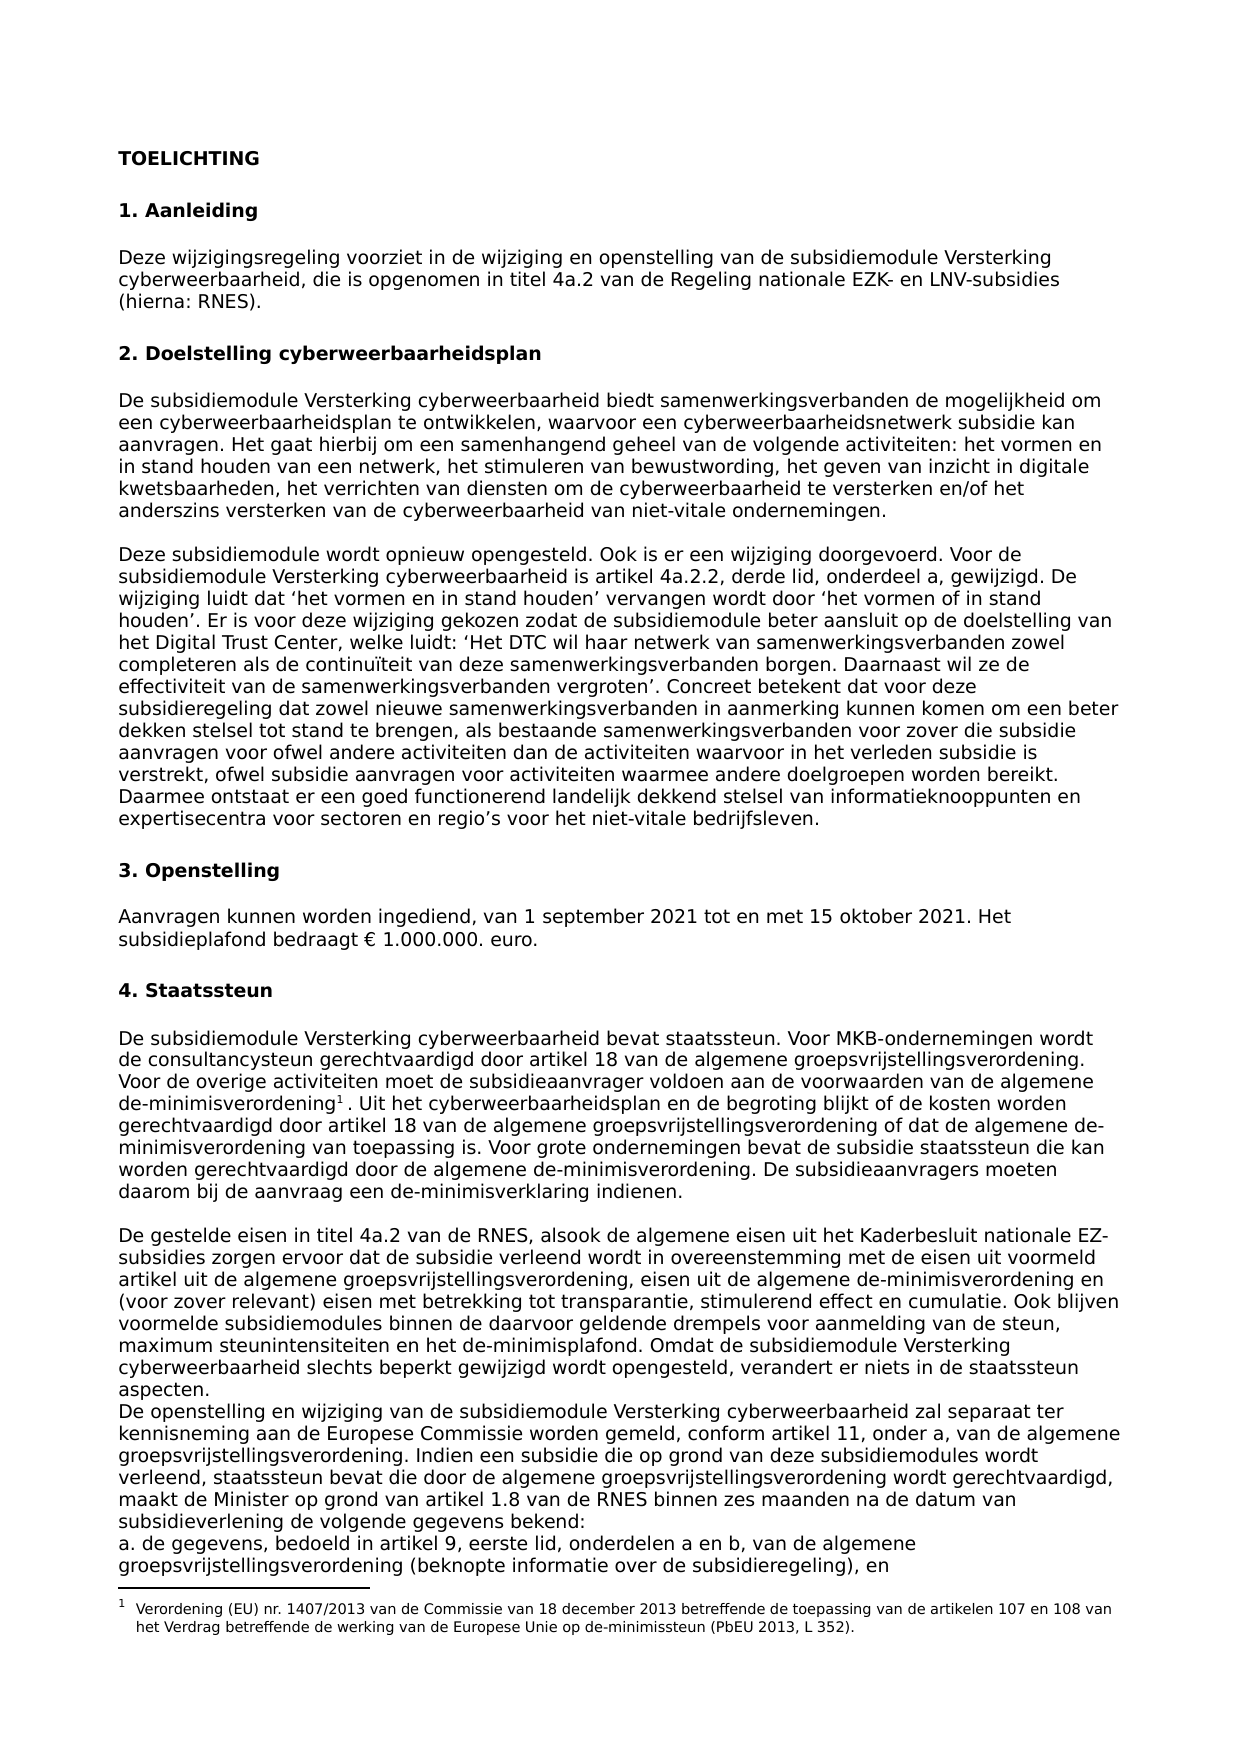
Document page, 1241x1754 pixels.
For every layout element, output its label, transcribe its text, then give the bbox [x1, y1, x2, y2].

text De gestelde eisen in titel 4a.2 van de RNES, alsook de algemene eisen uit het Kaderbesluit nationale EZ-subsidies zorgen ervoor dat de subsidie verleend wordt in overeenstemming met de eisen uit voormeld artikel uit de algemene groepsvrijstellingsverordening, eisen uit de algemene de-minimisverordening en (voor zover relevant) eisen met betrekking tot transparantie, stimulerend effect en cumulatie. Ook blijven voormelde subsidiemodules binnen de daarvoor geldende drempels voor aanmelding van de steun, maximum steunintensiteiten en het de-minimisplafond. Omdat de subsidiemodule Versterking cyberweerbaarheid slechts beperkt gewijzigd wordt opengesteld, verandert er niets in de staatssteun aspecten. [118, 1225, 1122, 1401]
subtitle TOELICHTING [118, 148, 1122, 170]
text Deze subsidiemodule wordt opnieuw opengesteld. Ook is er een wijziging doorgevoerd. Voor de subsidiemodule Versterking cyberweerbaarheid is artikel 4a.2.2, derde lid, onderdeel a, gewijzigd. De wijziging luidt dat ‘het vormen en in stand houden’ vervangen wordt door ‘het vormen of in stand houden’. Er is voor deze wijziging gekozen zodat de subsidiemodule beter aansluit op de doelstelling van het Digital Trust Center, welke luidt: ‘Het DTC wil haar netwerk van samenwerkingsverbanden zowel completeren als de continuïteit van deze samenwerkingsverbanden borgen. Daarnaast wil ze de effectiviteit van de samenwerkingsverbanden vergroten’. Concreet betekent dat voor deze subsidieregeling dat zowel nieuwe samenwerkingsverbanden in aanmerking kunnen komen om een beter dekken stelsel tot stand te brengen, als bestaande samenwerkingsverbanden voor zover die subsidie aanvragen voor ofwel andere activiteiten dan de activiteiten waarvoor in het verleden subsidie is verstrekt, ofwel subsidie aanvragen voor activiteiten waarmee andere doelgroepen worden bereikt. Daarmee ontstaat er een goed functionerend landelijk dekkend stelsel van informatieknooppunten en expertisecentra voor sectoren en regio’s voor het niet-vitale bedrijfsleven. [118, 544, 1122, 829]
text Deze wijzigingsregeling voorziet in de wijziging en openstelling van de subsidiemodule Versterking cyberweerbaarheid, die is opgenomen in titel 4a.2 van de Regeling nationale EZK- en LNV-subsidies (hierna: RNES). [118, 247, 1122, 313]
text a. de gegevens, bedoeld in artikel 9, eerste lid, onderdelen a en b, van de algemene groepsvrijstellingsverordening (beknopte informatie over de subsidieregeling), en [118, 1533, 1122, 1577]
subtitle 4. Staatssteun [118, 980, 1122, 1002]
text Verordening (EU) nr. 1407/2013 van de Commissie van 18 december 2013 betreffende de toepassing van de artikelen 107 en 108 van het Verdrag betreffende de werking van de Europese Unie op de-minimissteun (PbEU 2013, L 352). [118, 1597, 1122, 1636]
text De subsidiemodule Versterking cyberweerbaarheid biedt samenwerkingsverbanden de mogelijkheid om een cyberweerbaarheidsplan te ontwikkelen, waarvoor een cyberweerbaarheidsnetwerk subsidie kan aanvragen. Het gaat hierbij om een samenhangend geheel van de volgende activiteiten: het vormen en in stand houden van een netwerk, het stimuleren van bewustwording, het geven van inzicht in digitale kwetsbaarheden, het verrichten van diensten om de cyberweerbaarheid te versterken en/of het anderszins versterken van de cyberweerbaarheid van niet-vitale ondernemingen. [118, 390, 1122, 522]
subtitle 2. Doelstelling cyberweerbaarheidsplan [118, 343, 1122, 365]
text De openstelling en wijziging van de subsidiemodule Versterking cyberweerbaarheid zal separaat ter kennisneming aan de Europese Commissie worden gemeld, conform artikel 11, onder a, van de algemene groepsvrijstellingsverordening. Indien een subsidie die op grond van deze subsidiemodules wordt verleend, staatssteun bevat die door de algemene groepsvrijstellingsverordening wordt gerechtvaardigd, maakt de Minister op grond van artikel 1.8 van de RNES binnen zes maanden na de datum van subsidieverlening de volgende gegevens bekend: [118, 1401, 1122, 1533]
subtitle 1. Aanleiding [118, 200, 1122, 222]
text De subsidiemodule Versterking cyberweerbaarheid bevat staatssteun. Voor MKB-ondernemingen wordt de consultancysteun gerechtvaardigd door artikel 18 van de algemene groepsvrijstellingsverordening. Voor de overige activiteiten moet de subsidieaanvrager voldoen aan de voorwaarden van de algemene de-minimisverordening. Uit het cyberweerbaarheidsplan en de begroting blijkt of de kosten worden gerechtvaardigd door artikel 18 van de algemene groepsvrijstellingsverordening of dat de algemene de-minimisverordening van toepassing is. Voor grote ondernemingen bevat de subsidie staatssteun die kan worden gerechtvaardigd door de algemene de-minimisverordening. De subsidieaanvragers moeten daarom bij de aanvraag een de-minimisverklaring indienen. [118, 1027, 1122, 1203]
text Aanvragen kunnen worden ingediend, van 1 september 2021 tot en met 15 oktober 2021. Het subsidieplafond bedraagt € 1.000.000. euro. [118, 906, 1122, 950]
subtitle 3. Openstelling [118, 859, 1122, 881]
